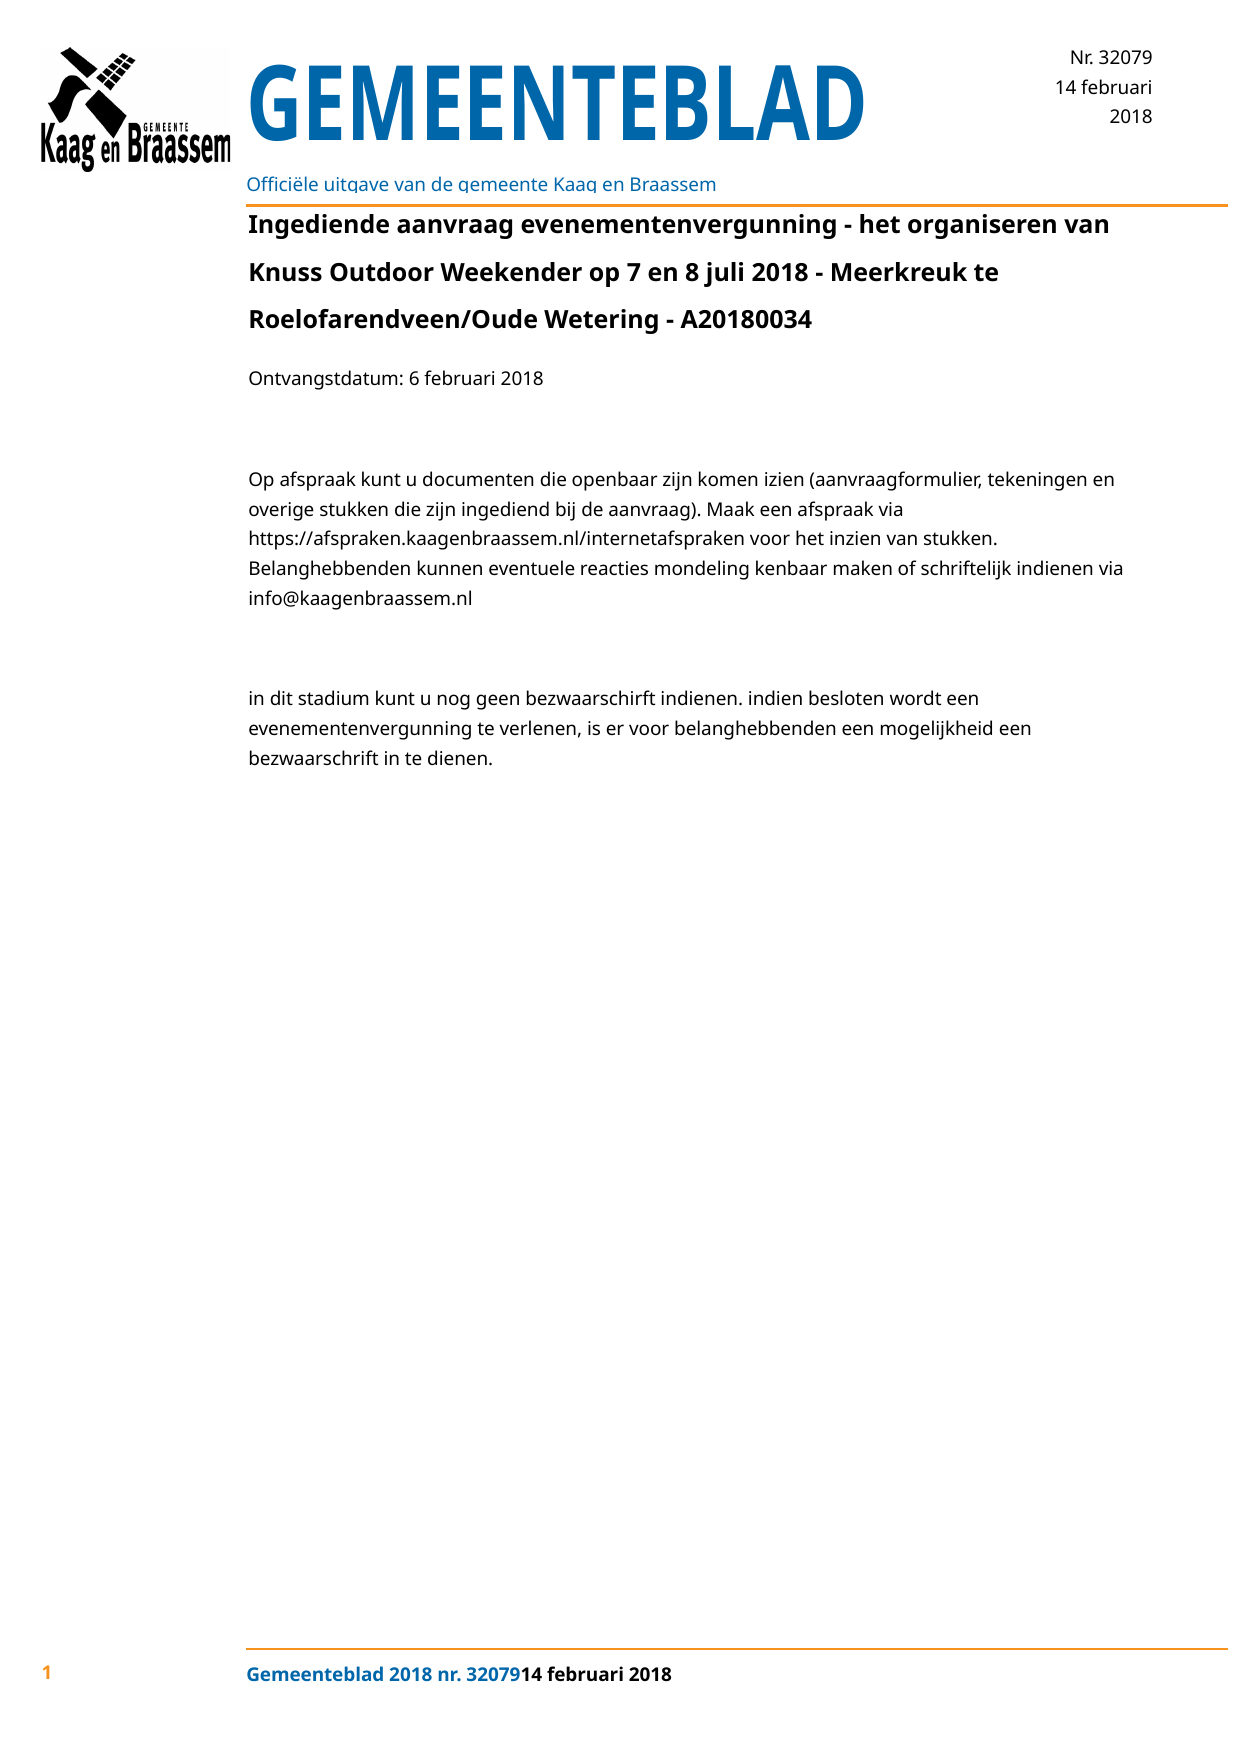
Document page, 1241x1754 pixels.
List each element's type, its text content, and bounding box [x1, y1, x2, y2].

text Ingediende aanvraag evenementenvergunning - het organiseren van Knuss Outdoor Weekender op 7 en 8 juli 2018 - Meerkreuk te Roelofarendveen/Oude Wetering - A20180034 [248, 207, 1152, 336]
text Ontvangstdatum: 6 februari 2018 [248, 366, 1152, 391]
text in dit stadium kunt u nog geen bezwaarschirft indienen. indien besloten wordt een evenementenvergunning te verlenen, is er voor belanghebbenden een mogelijkheid een bezwaarschrift in te dienen. [248, 686, 1152, 770]
picture [41, 47, 231, 172]
text Op afspraak kunt u documenten die openbaar zijn komen izien (aanvraagformulier, tekeningen en overige stukken die zijn ingediend bij de aanvraag). Maak een afspraak via https://afspraken.kaagenbraassem.nl/internetafspraken voor het inzien van stukken. Belanghebbenden kunnen eventuele reacties mondeling kenbaar maken of schriftelijk indienen via info@kaagenbraassem.nl [248, 466, 1152, 610]
